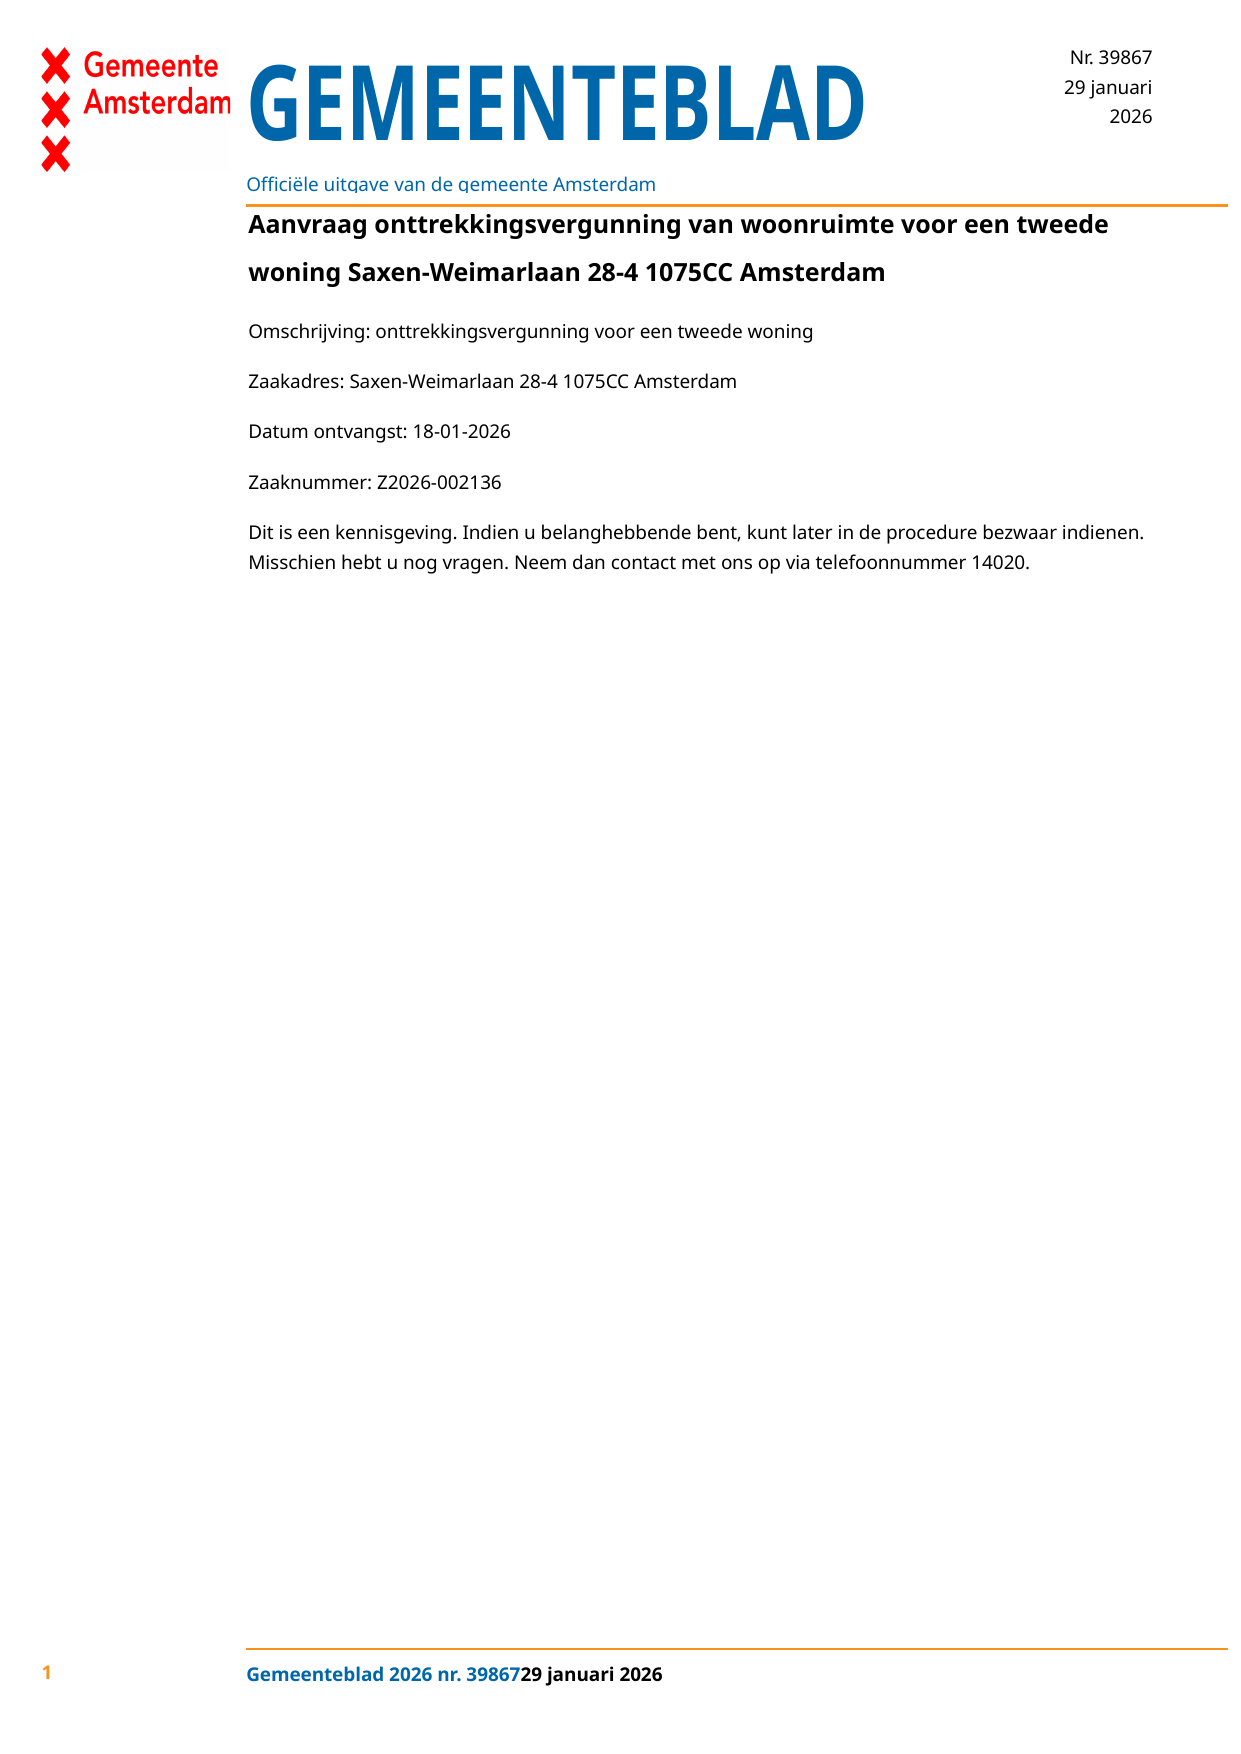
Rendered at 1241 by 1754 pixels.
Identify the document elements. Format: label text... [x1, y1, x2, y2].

text Omschrijving: onttrekkingsvergunning voor een tweede woning [248, 318, 1152, 344]
text Aanvraag onttrekkingsvergunning van woonruimte voor een tweede woning Saxen-Weimarlaan 28-4 1075CC Amsterdam [248, 207, 1152, 288]
text Zaakadres: Saxen-Weimarlaan 28-4 1075CC Amsterdam [248, 368, 1152, 394]
picture [41, 47, 231, 172]
text Zaaknummer: Z2026-002136 [248, 469, 1152, 495]
text Datum ontvangst: 18-01-2026 [248, 419, 1152, 444]
text Dit is een kennisgeving. Indien u belanghebbende bent, kunt later in de procedure bezwaar indienen. Misschien hebt u nog vragen. Neem dan contact met ons op via telefoonnummer 14020. [248, 519, 1152, 575]
